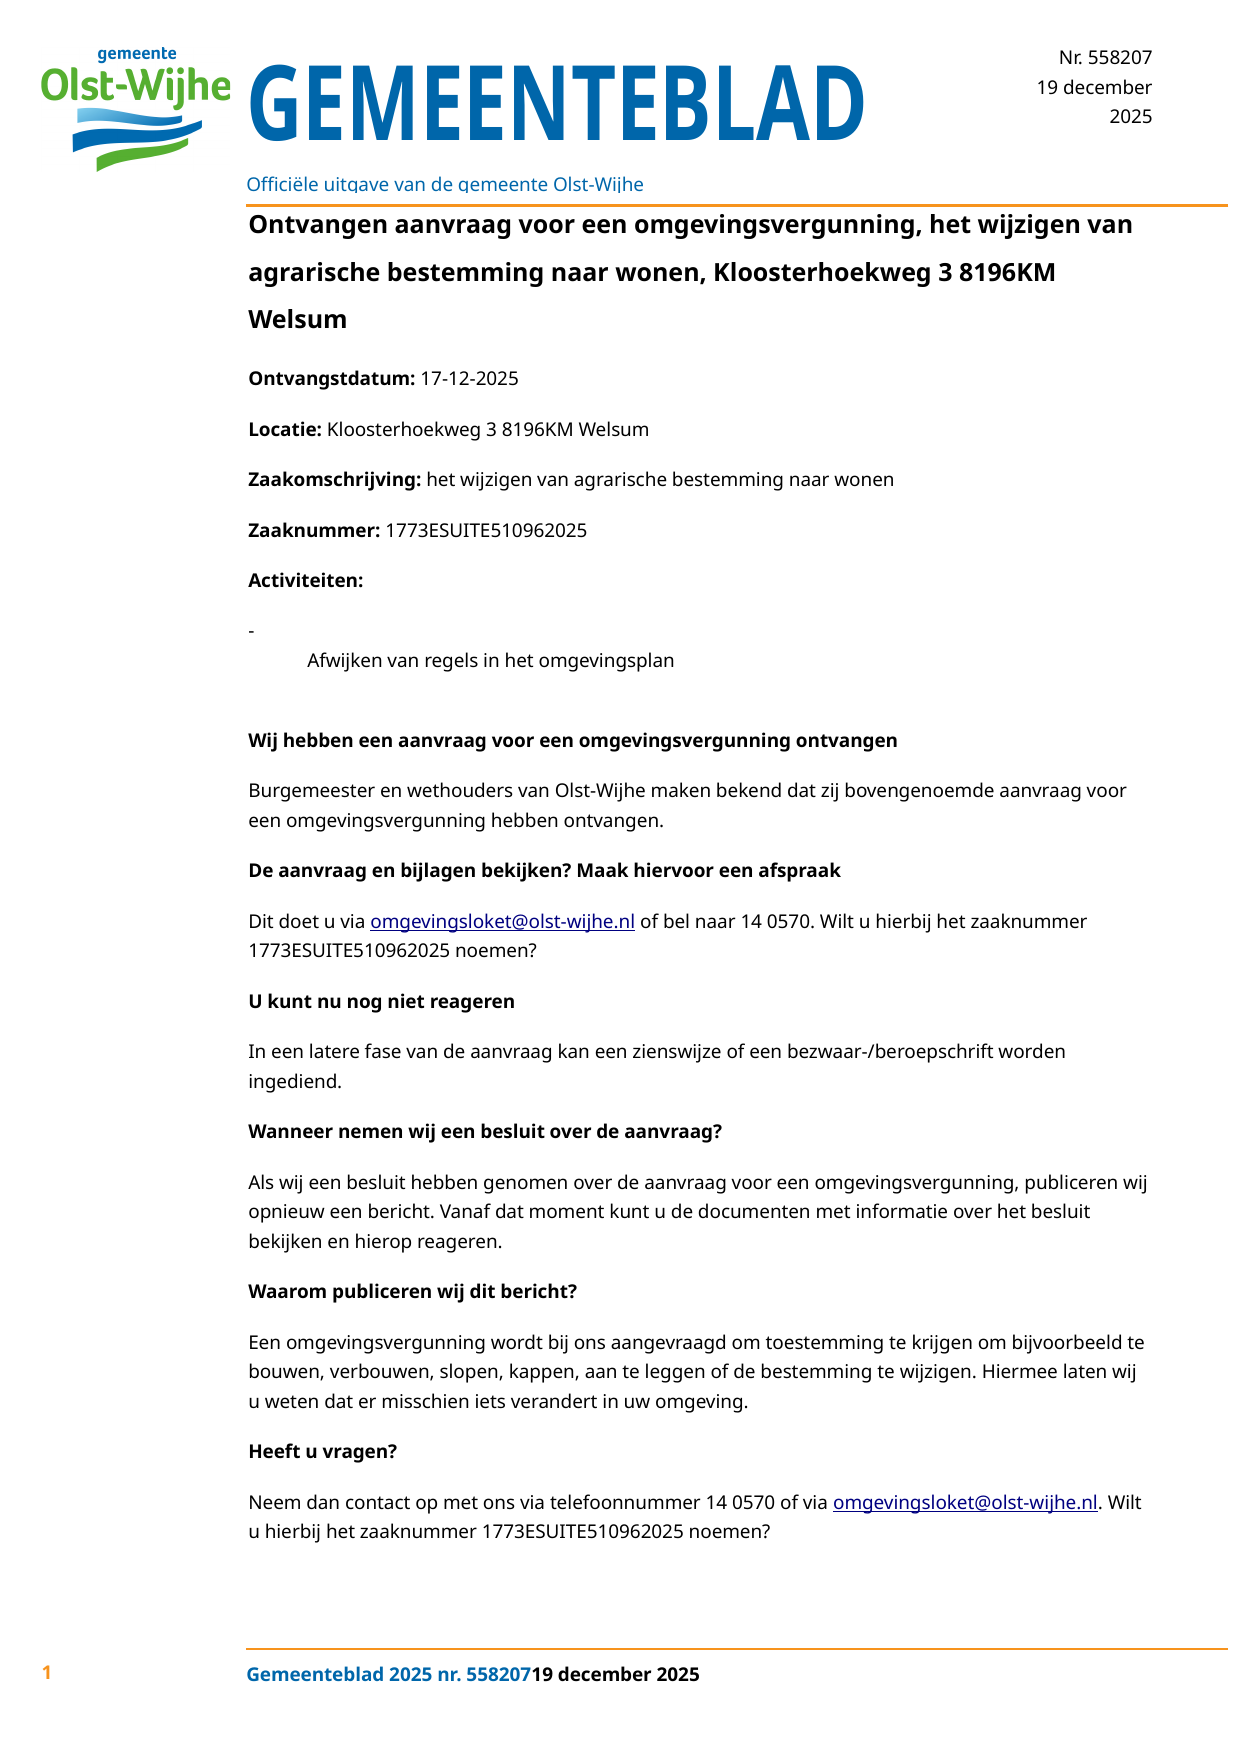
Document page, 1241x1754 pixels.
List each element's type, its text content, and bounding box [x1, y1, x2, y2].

text Wanneer nemen wij een besluit over de aanvraag? [248, 1118, 1152, 1144]
text Dit doet u via omgevingsloket@olst-wijhe.nl of bel naar 14 0570. Wilt u hierbij het zaaknummer 1773ESUITE510962025 noemen? [248, 908, 1152, 963]
text Ontvangen aanvraag voor een omgevingsvergunning, het wijzigen van agrarische bestemming naar wonen, Kloosterhoekweg 3 8196KM Welsum [248, 207, 1152, 336]
text De aanvraag en bijlagen bekijken? Maak hiervoor een afspraak [248, 858, 1152, 883]
text Burgemeester en wethouders van Olst-Wijhe maken bekend dat zij bovengenoemde aanvraag voor een omgevingsvergunning hebben ontvangen. [248, 778, 1152, 833]
text Activiteiten: [248, 567, 1152, 593]
list Afwijken van regels in het omgevingsplan [248, 647, 1152, 673]
text Zaakomschrijving: het wijzigen van agrarische bestemming naar wonen [248, 466, 1152, 492]
text Zaaknummer: 1773ESUITE510962025 [248, 517, 1152, 542]
text Heeft u vragen? [248, 1438, 1152, 1464]
text Wij hebben een aanvraag voor een omgevingsvergunning ontvangen [248, 727, 1152, 753]
text Locatie: Kloosterhoekweg 3 8196KM Welsum [248, 416, 1152, 442]
text Ontvangstdatum: 17-12-2025 [248, 366, 1152, 391]
text Als wij een besluit hebben genomen over de aanvraag voor een omgevingsvergunning, publiceren wij opnieuw een bericht. Vanaf dat moment kunt u de documenten met informatie over het besluit bekijken en hierop reageren. [248, 1169, 1152, 1254]
text Waarom publiceren wij dit bericht? [248, 1278, 1152, 1304]
text In een latere fase van de aanvraag kan een zienswijze of een bezwaar-/beroepschrift worden ingediend. [248, 1038, 1152, 1094]
text U kunt nu nog niet reageren [248, 988, 1152, 1014]
text Een omgevingsvergunning wordt bij ons aangevraagd om toestemming te krijgen om bijvoorbeeld te bouwen, verbouwen, slopen, kappen, aan te leggen of de bestemming te wijzigen. Hiermee laten wij u weten dat er misschien iets verandert in uw omgeving. [248, 1329, 1152, 1414]
text Neem dan contact op met ons via telefoonnummer 14 0570 of via omgevingsloket@olst-wijhe.nl. Wilt u hierbij het zaaknummer 1773ESUITE510962025 noemen? [248, 1489, 1152, 1544]
picture [41, 47, 231, 172]
